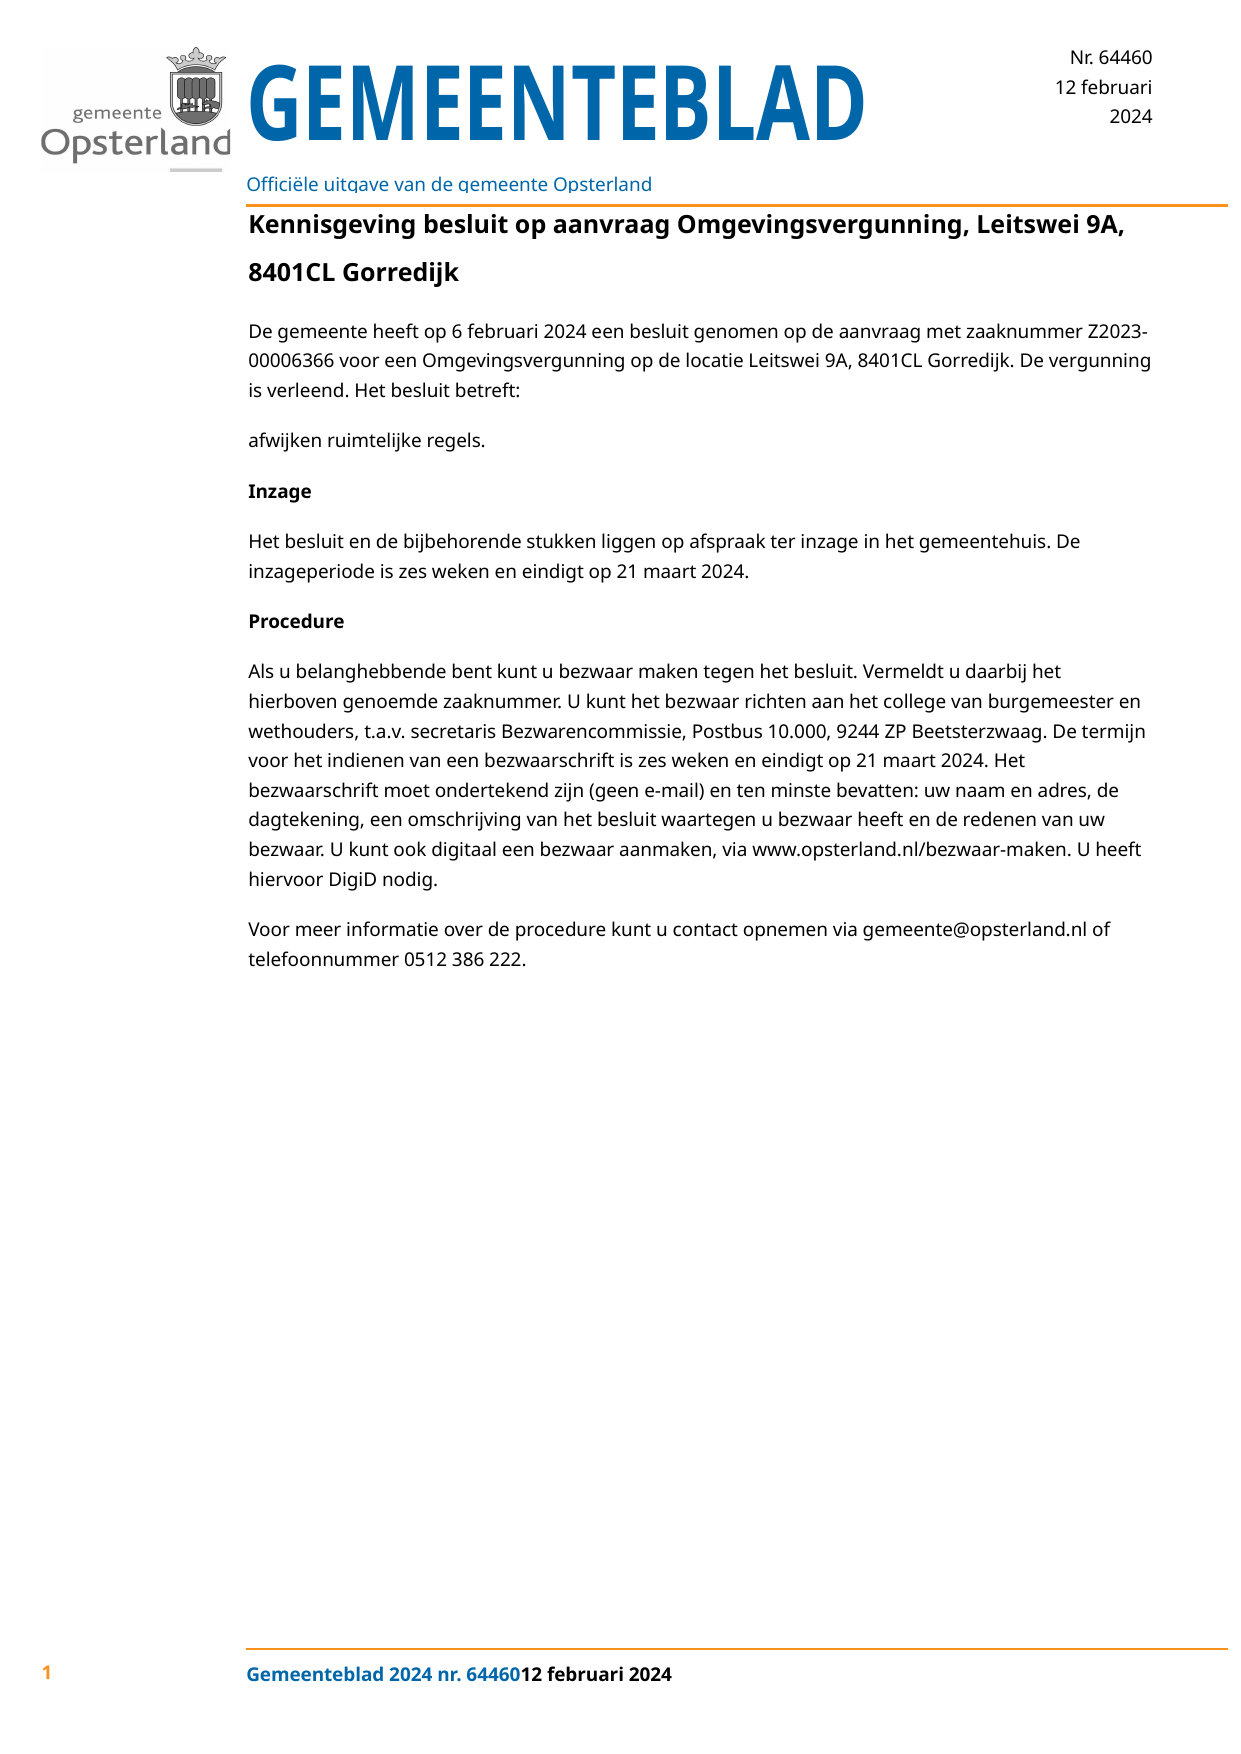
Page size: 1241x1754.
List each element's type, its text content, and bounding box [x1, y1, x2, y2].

text Procedure [248, 608, 1152, 634]
text Voor meer informatie over de procedure kunt u contact opnemen via gemeente@opsterland.nl of telefoonnummer 0512 386 222. [248, 916, 1152, 972]
text Als u belanghebbende bent kunt u bezwaar maken tegen het besluit. Vermeldt u daarbij het hierboven genoemde zaaknummer. U kunt het bezwaar richten aan het college van burgemeester en wethouders, t.a.v. secretaris Bezwarencommissie, Postbus 10.000, 9244 ZP Beetsterzwaag. De termijn voor het indienen van een bezwaarschrift is zes weken en eindigt op 21 maart 2024. Het bezwaarschrift moet ondertekend zijn (geen e-mail) en ten minste bevatten: uw naam en adres, de dagtekening, een omschrijving van het besluit waartegen u bezwaar heeft en de redenen van uw bezwaar. U kunt ook digitaal een bezwaar aanmaken, via www.opsterland.nl/bezwaar-maken. U heeft hiervoor DigiD nodig. [248, 659, 1152, 892]
text Het besluit en de bijbehorende stukken liggen op afspraak ter inzage in het gemeentehuis. De inzageperiode is zes weken en eindigt op 21 maart 2024. [248, 528, 1152, 584]
text afwijken ruimtelijke regels. [248, 427, 1152, 453]
text De gemeente heeft op 6 februari 2024 een besluit genomen op de aanvraag met zaaknummer Z2023-00006366 voor een Omgevingsvergunning op de locatie Leitswei 9A, 8401CL Gorredijk. De vergunning is verleend. Het besluit betreft: [248, 318, 1152, 403]
text Kennisgeving besluit op aanvraag Omgevingsvergunning, Leitswei 9A, 8401CL Gorredijk [248, 207, 1152, 288]
picture [41, 47, 231, 172]
text Inzage [248, 478, 1152, 504]
